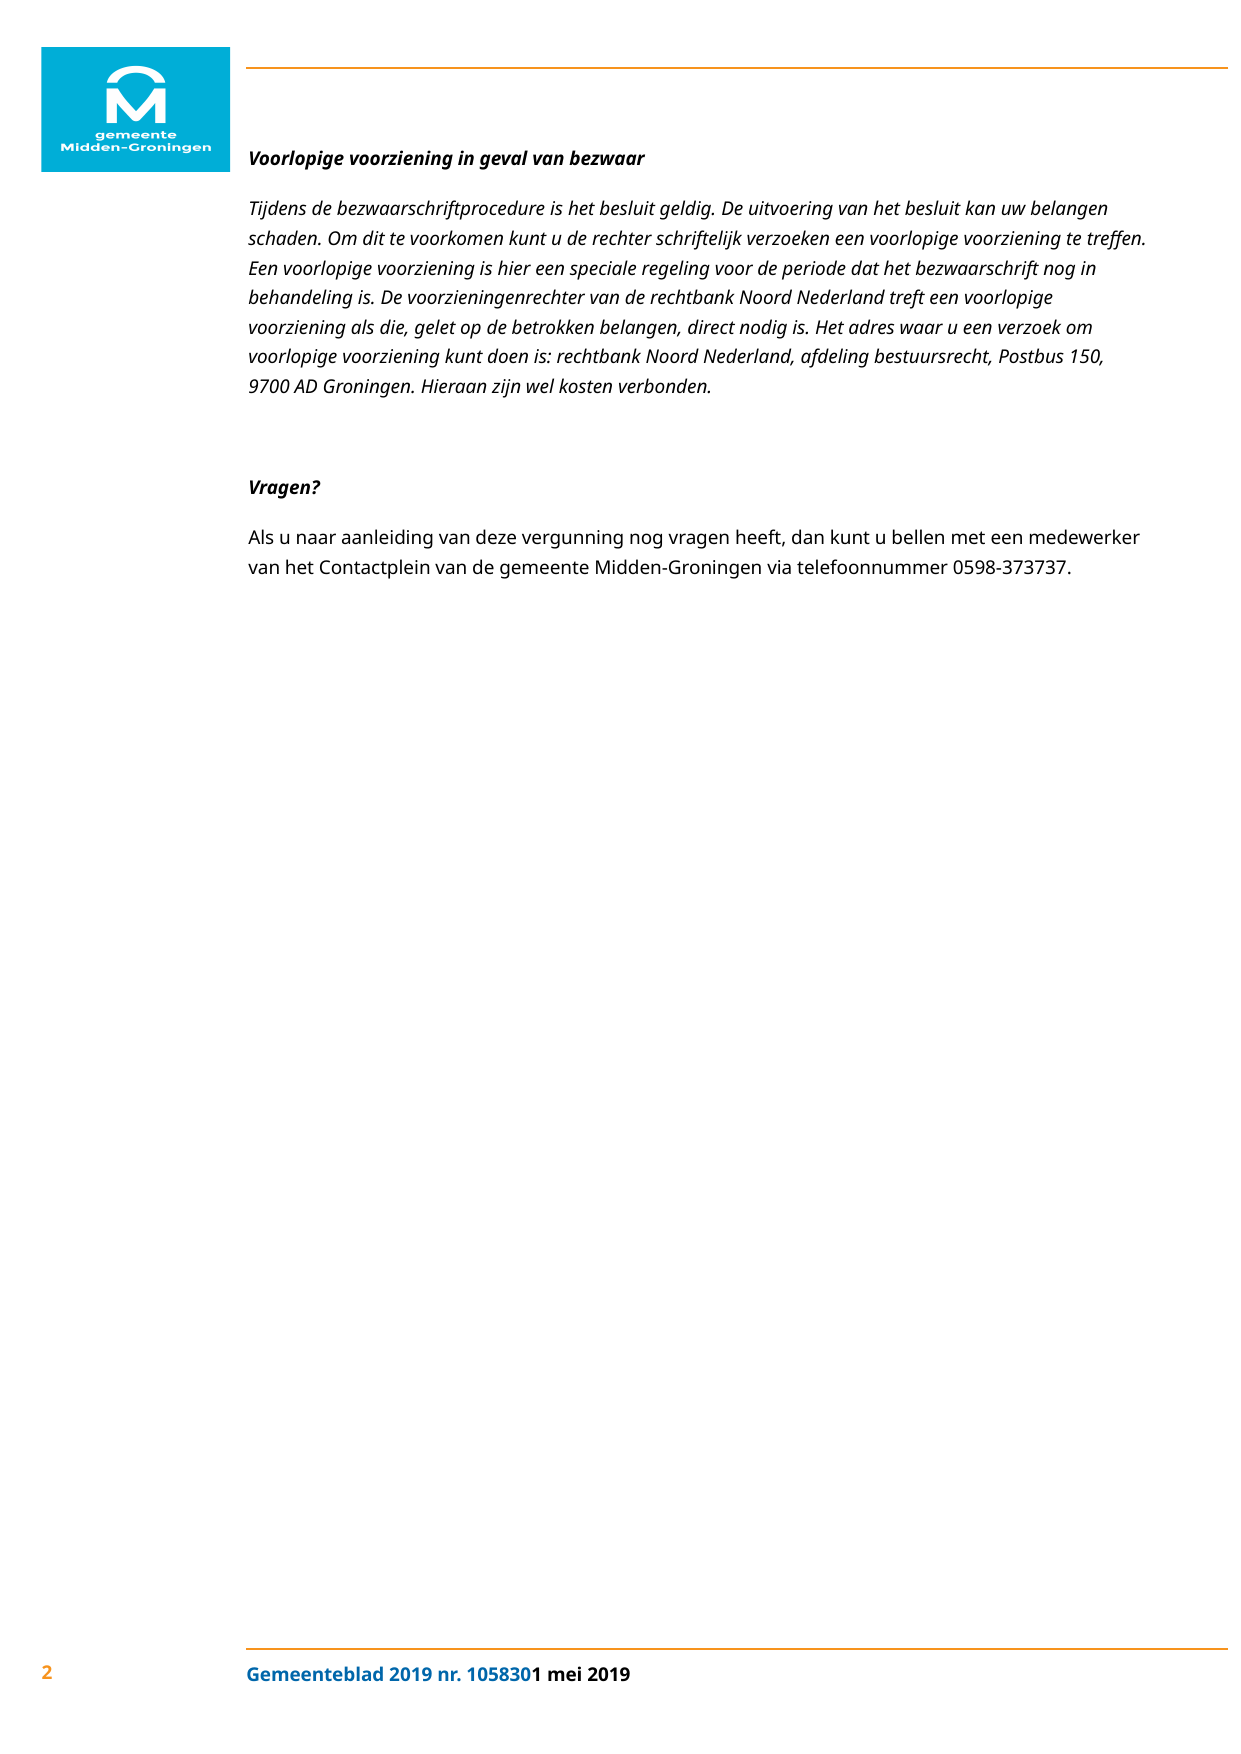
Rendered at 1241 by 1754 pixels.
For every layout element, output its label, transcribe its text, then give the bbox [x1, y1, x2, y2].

text Voorlopige voorziening in geval van bezwaar [248, 145, 1152, 171]
text Vragen? [248, 474, 1152, 500]
picture [184, 146, 190, 153]
text Tijdens de bezwaarschriftprocedure is het besluit geldig. De uitvoering van het besluit kan uw belangen schaden. Om dit te voorkomen kunt u de rechter schriftelijk verzoeken een voorlopige voorziening te treffen. Een voorlopige voorziening is hier een speciale regeling voor de periode dat het bezwaarschrift nog in behandeling is. De voorzieningenrechter van de rechtbank Noord Nederland treft een voorlopige voorziening als die, gelet op de betrokken belangen, direct nodig is. Het adres waar u een verzoek om voorlopige voorziening kunt doen is: rechtbank Noord Nederland, afdeling bestuursrecht, Postbus 150, 9700 AD Groningen. Hieraan zijn wel kosten verbonden. [248, 196, 1152, 399]
picture [107, 89, 165, 122]
picture [108, 66, 164, 82]
text Als u naar aanleiding van deze vergunning nog vragen heeft, dan kunt u bellen met een medewerker van het Contactplein van de gemeente Midden-Groningen via telefoonnummer 0598-373737. [248, 524, 1152, 580]
